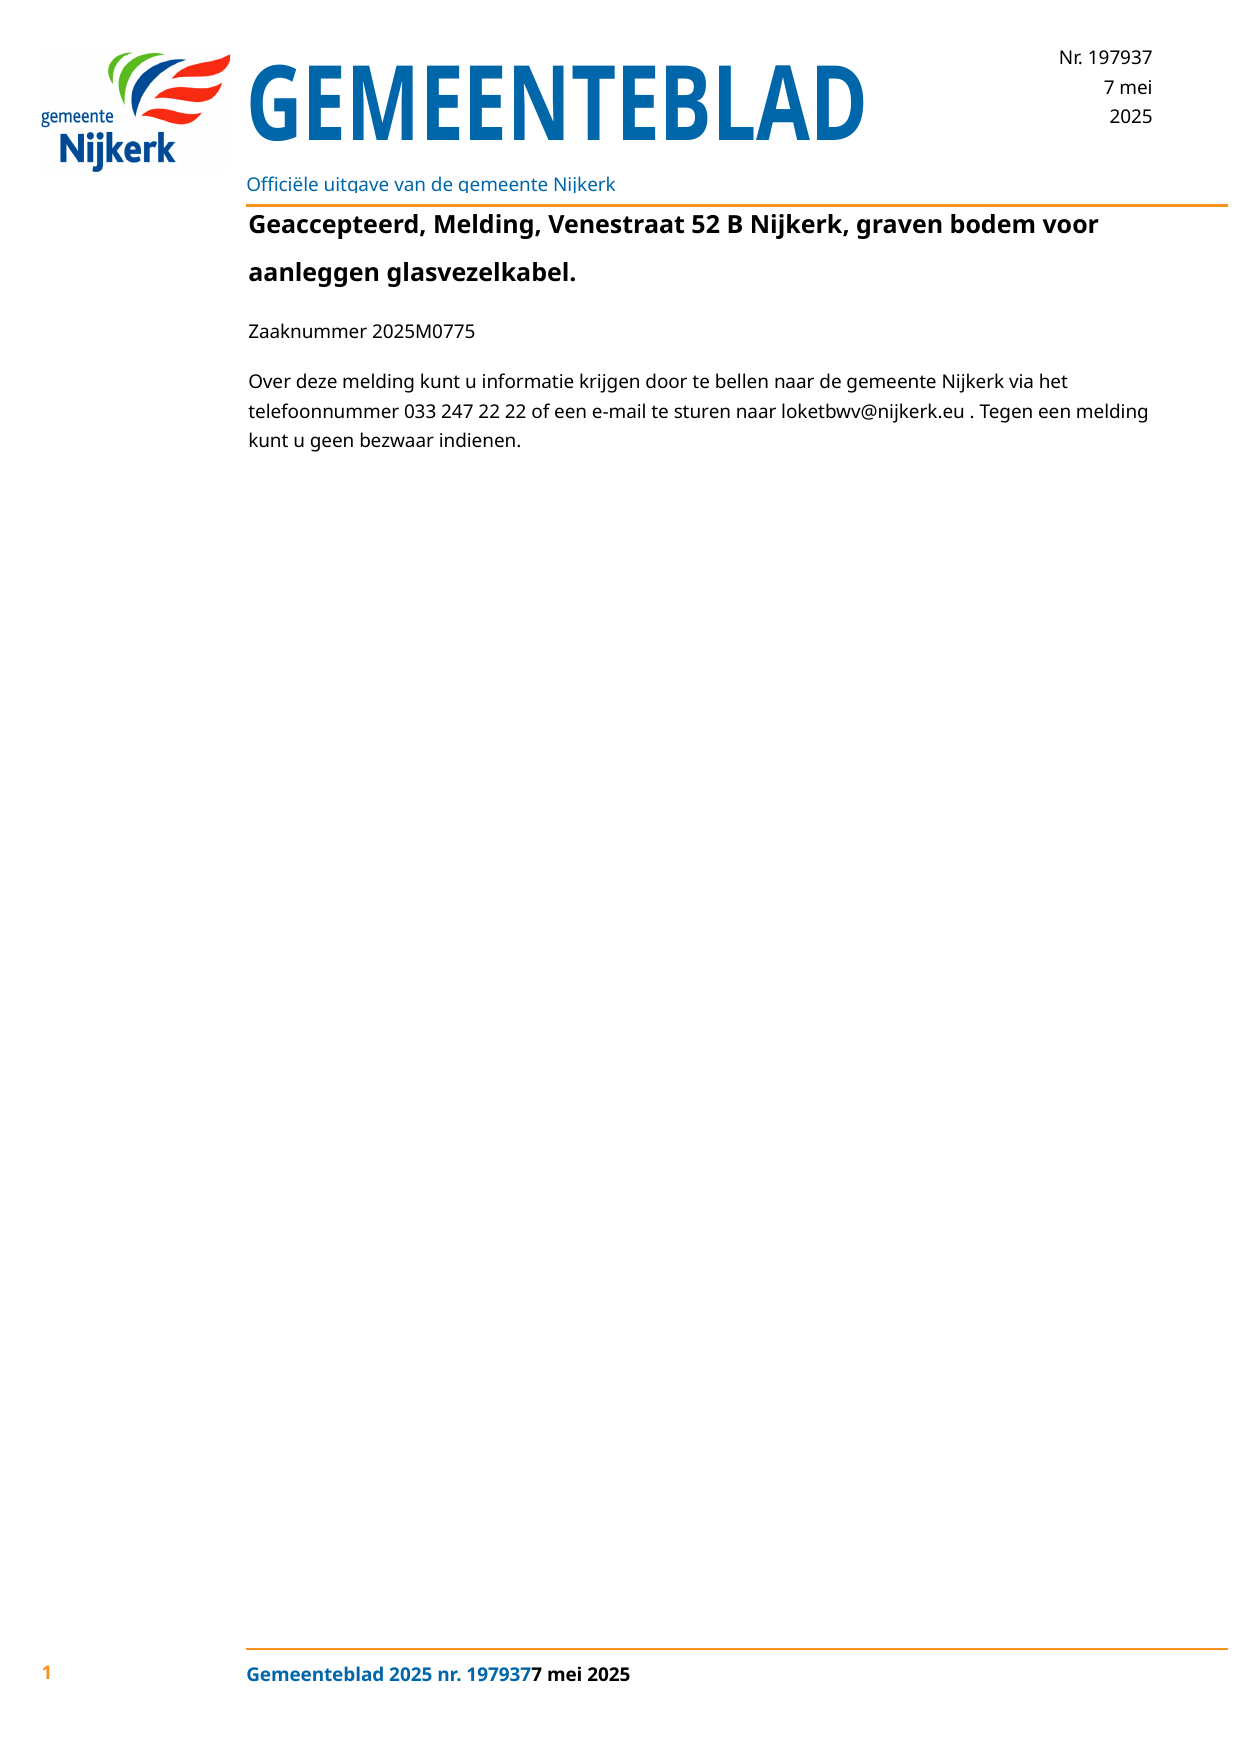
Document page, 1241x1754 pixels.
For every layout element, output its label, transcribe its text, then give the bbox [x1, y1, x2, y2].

text Geaccepteerd, Melding, Venestraat 52 B Nijkerk, graven bodem voor aanleggen glasvezelkabel. [248, 207, 1152, 288]
text Over deze melding kunt u informatie krijgen door te bellen naar de gemeente Nijkerk via het telefoonnummer 033 247 22 22 of een e-mail te sturen naar loketbwv@nijkerk.eu . Tegen een melding kunt u geen bezwaar indienen. [248, 368, 1152, 453]
picture [41, 47, 231, 172]
text Zaaknummer 2025M0775 [248, 318, 1152, 344]
